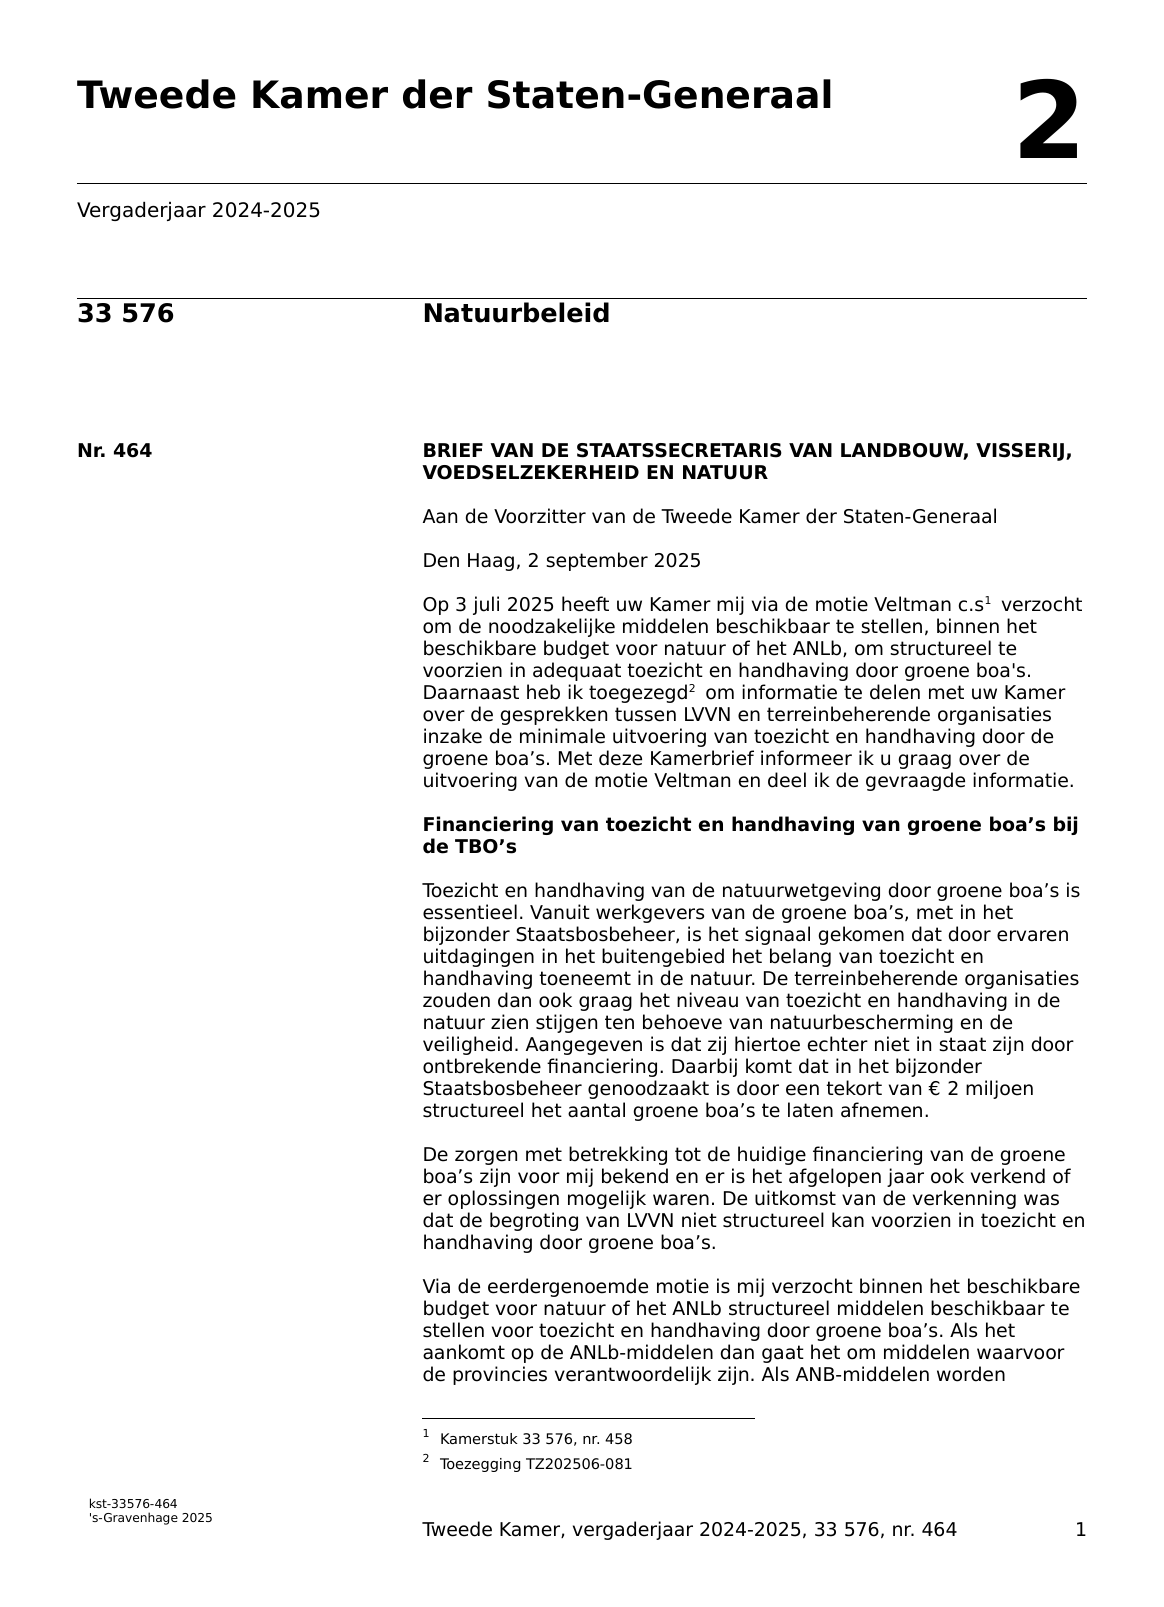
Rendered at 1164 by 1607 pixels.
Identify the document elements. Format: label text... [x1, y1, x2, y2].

text Den Haag, 2 september 2025 [422, 550, 1087, 572]
subtitle Financiering van toezicht en handhaving van groene boa’s bij de TBO’s [422, 814, 1087, 858]
text Kamerstuk 33 576, nr. 458 [422, 1427, 1087, 1449]
subtitle 33 576 Natuurbeleid [77, 299, 1087, 329]
subtitle Nr. 464 BRIEF VAN DE STAATSSECRETARIS VAN LANDBOUW, VISSERIJ, VOEDSELZEKERHEID EN NATUUR [77, 440, 1087, 484]
text Toezicht en handhaving van de natuurwetgeving door groene boa’s is essentieel. Vanuit werkgevers van de groene boa’s, met in het bijzonder Staatsbosbeheer, is het signaal gekomen dat door ervaren uitdagingen in het buitengebied het belang van toezicht en handhaving toeneemt in de natuur. De terreinbeherende organisaties zouden dan ook graag het niveau van toezicht en handhaving in de natuur zien stijgen ten behoeve van natuurbescherming en de veiligheid. Aangegeven is dat zij hiertoe echter niet in staat zijn door ontbrekende financiering. Daarbij komt dat in het bijzonder Staatsbosbeheer genoodzaakt is door een tekort van € 2 miljoen structureel het aantal groene boa’s te laten afnemen. [422, 880, 1087, 1122]
text Toezegging TZ202506-081 [422, 1452, 1087, 1474]
text 's-Gravenhage 2025 [88, 1511, 323, 1525]
text kst-33576-464 [88, 1497, 323, 1511]
table_header Tweede Kamer der Staten-Generaal [77, 59, 886, 183]
text Op 3 juli 2025 heeft uw Kamer mij via de motie Veltman c.s verzocht om de noodzakelijke middelen beschikbaar te stellen, binnen het beschikbare budget voor natuur of het ANLb, om structureel te voorzien in adequaat toezicht en handhaving door groene boa's. Daarnaast heb ik toegezegd om informatie te delen met uw Kamer over de gesprekken tussen LVVN en terreinbeherende organisaties inzake de minimale uitvoering van toezicht en handhaving door de groene boa’s. Met deze Kamerbrief informeer ik u graag over de uitvoering van de motie Veltman en deel ik de gevraagde informatie. [422, 594, 1087, 792]
text Aan de Voorzitter van de Tweede Kamer der Staten-Generaal [422, 506, 1087, 528]
table_cell Vergaderjaar 2024-2025 [77, 184, 1087, 298]
text Via de eerdergenoemde motie is mij verzocht binnen het beschikbare budget voor natuur of het ANLb structureel middelen beschikbaar te stellen voor toezicht en handhaving door groene boa’s. Als het aankomt op de ANLb-middelen dan gaat het om middelen waarvoor de provincies verantwoordelijk zijn. Als ANB-middelen worden [422, 1276, 1087, 1386]
text De zorgen met betrekking tot de huidige financiering van de groene boa’s zijn voor mij bekend en er is het afgelopen jaar ook verkend of er oplossingen mogelijk waren. De uitkomst van de verkenning was dat de begroting van LVVN niet structureel kan voorzien in toezicht en handhaving door groene boa’s. [422, 1144, 1087, 1254]
table_header 2 [886, 59, 1087, 183]
